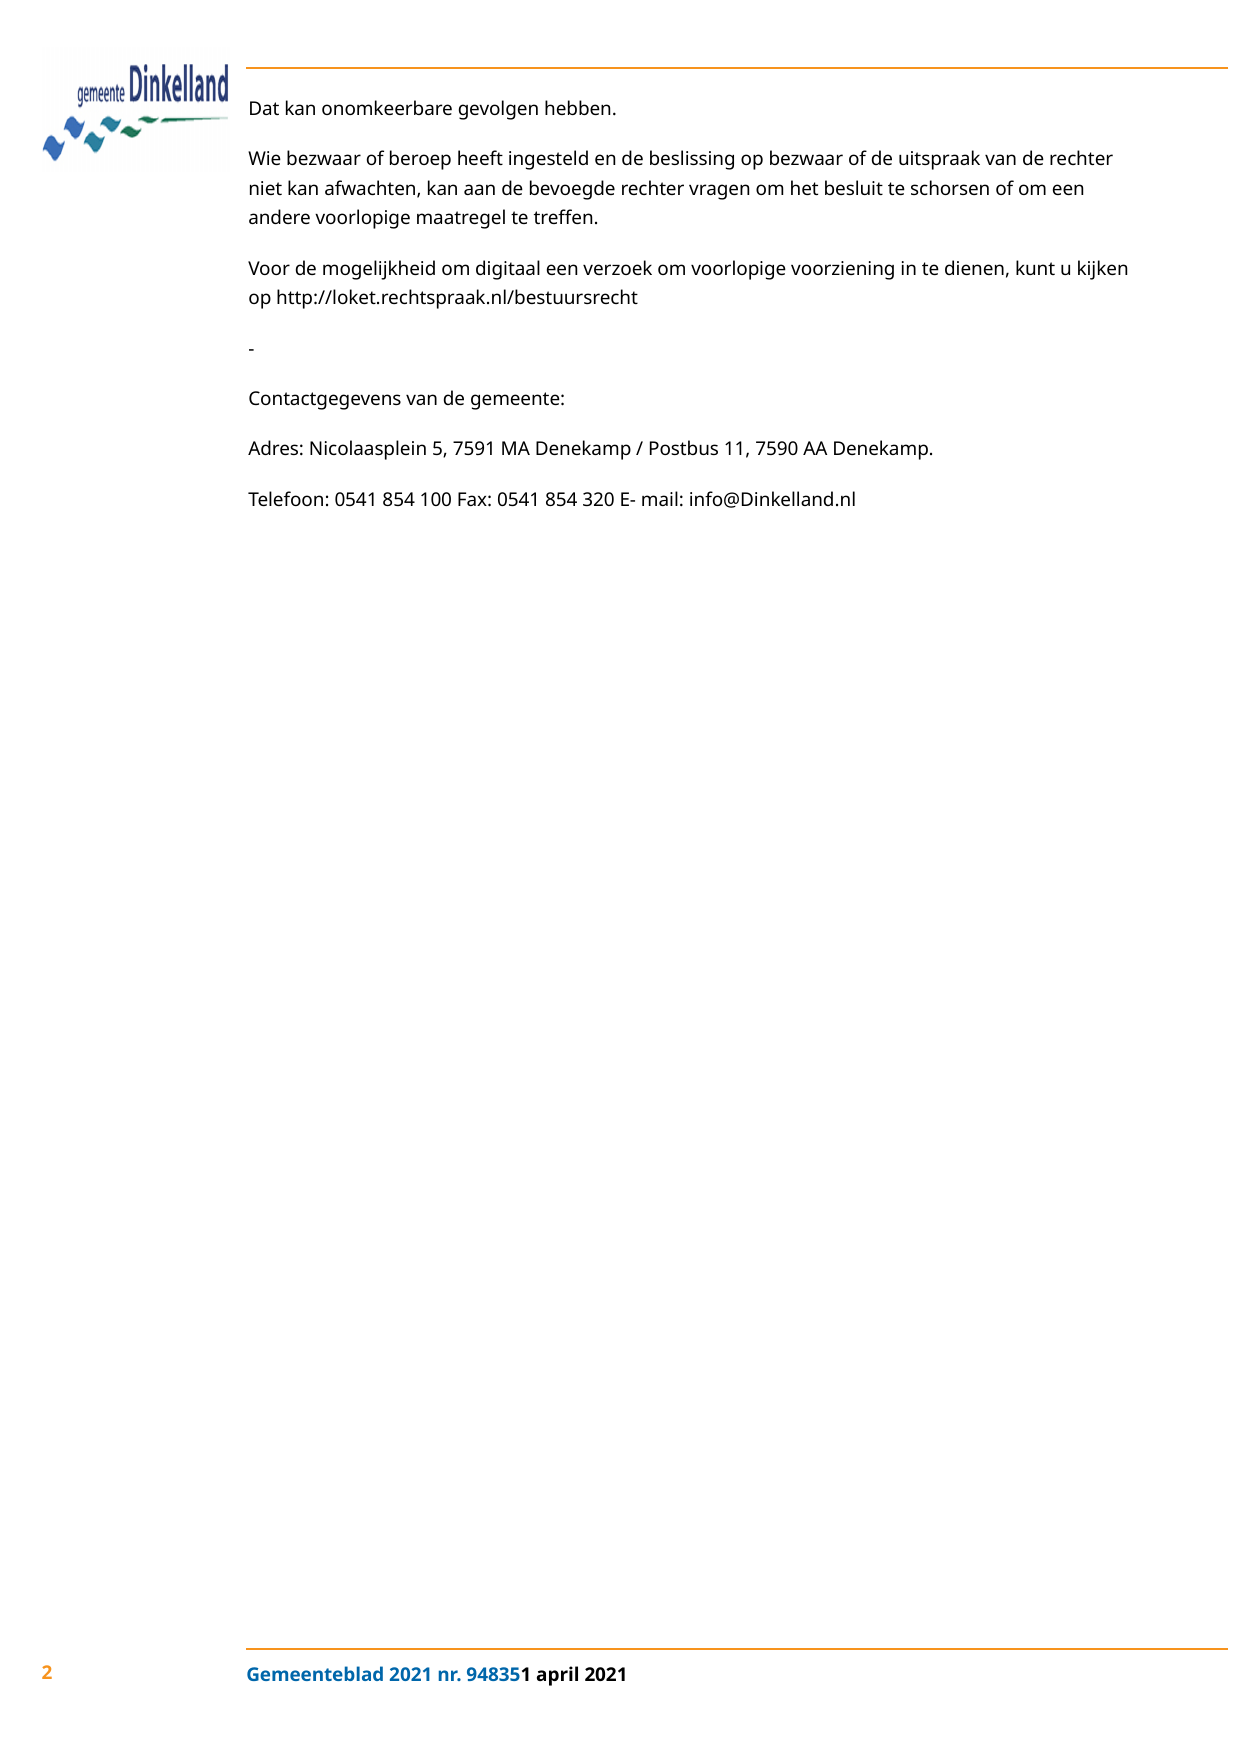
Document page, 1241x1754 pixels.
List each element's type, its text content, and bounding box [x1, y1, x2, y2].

text Contactgegevens van de gemeente: [248, 385, 1152, 411]
text Telefoon: 0541 854 100 Fax: 0541 854 320 E- mail: info@Dinkelland.nl [248, 486, 1152, 512]
text Dat kan onomkeerbare gevolgen hebben. [248, 95, 1152, 121]
text Adres: Nicolaasplein 5, 7591 MA Denekamp / Postbus 11, 7590 AA Denekamp. [248, 436, 1152, 461]
text - [248, 335, 1152, 361]
picture [41, 47, 231, 172]
text Voor de mogelijkheid om digitaal een verzoek om voorlopige voorziening in te dienen, kunt u kijken op http://loket.rechtspraak.nl/bestuursrecht [248, 255, 1152, 310]
text Wie bezwaar of beroep heeft ingesteld en de beslissing op bezwaar of de uitspraak van de rechter niet kan afwachten, kan aan de bevoegde rechter vragen om het besluit te schorsen of om een andere voorlopige maatregel te treffen. [248, 145, 1152, 230]
